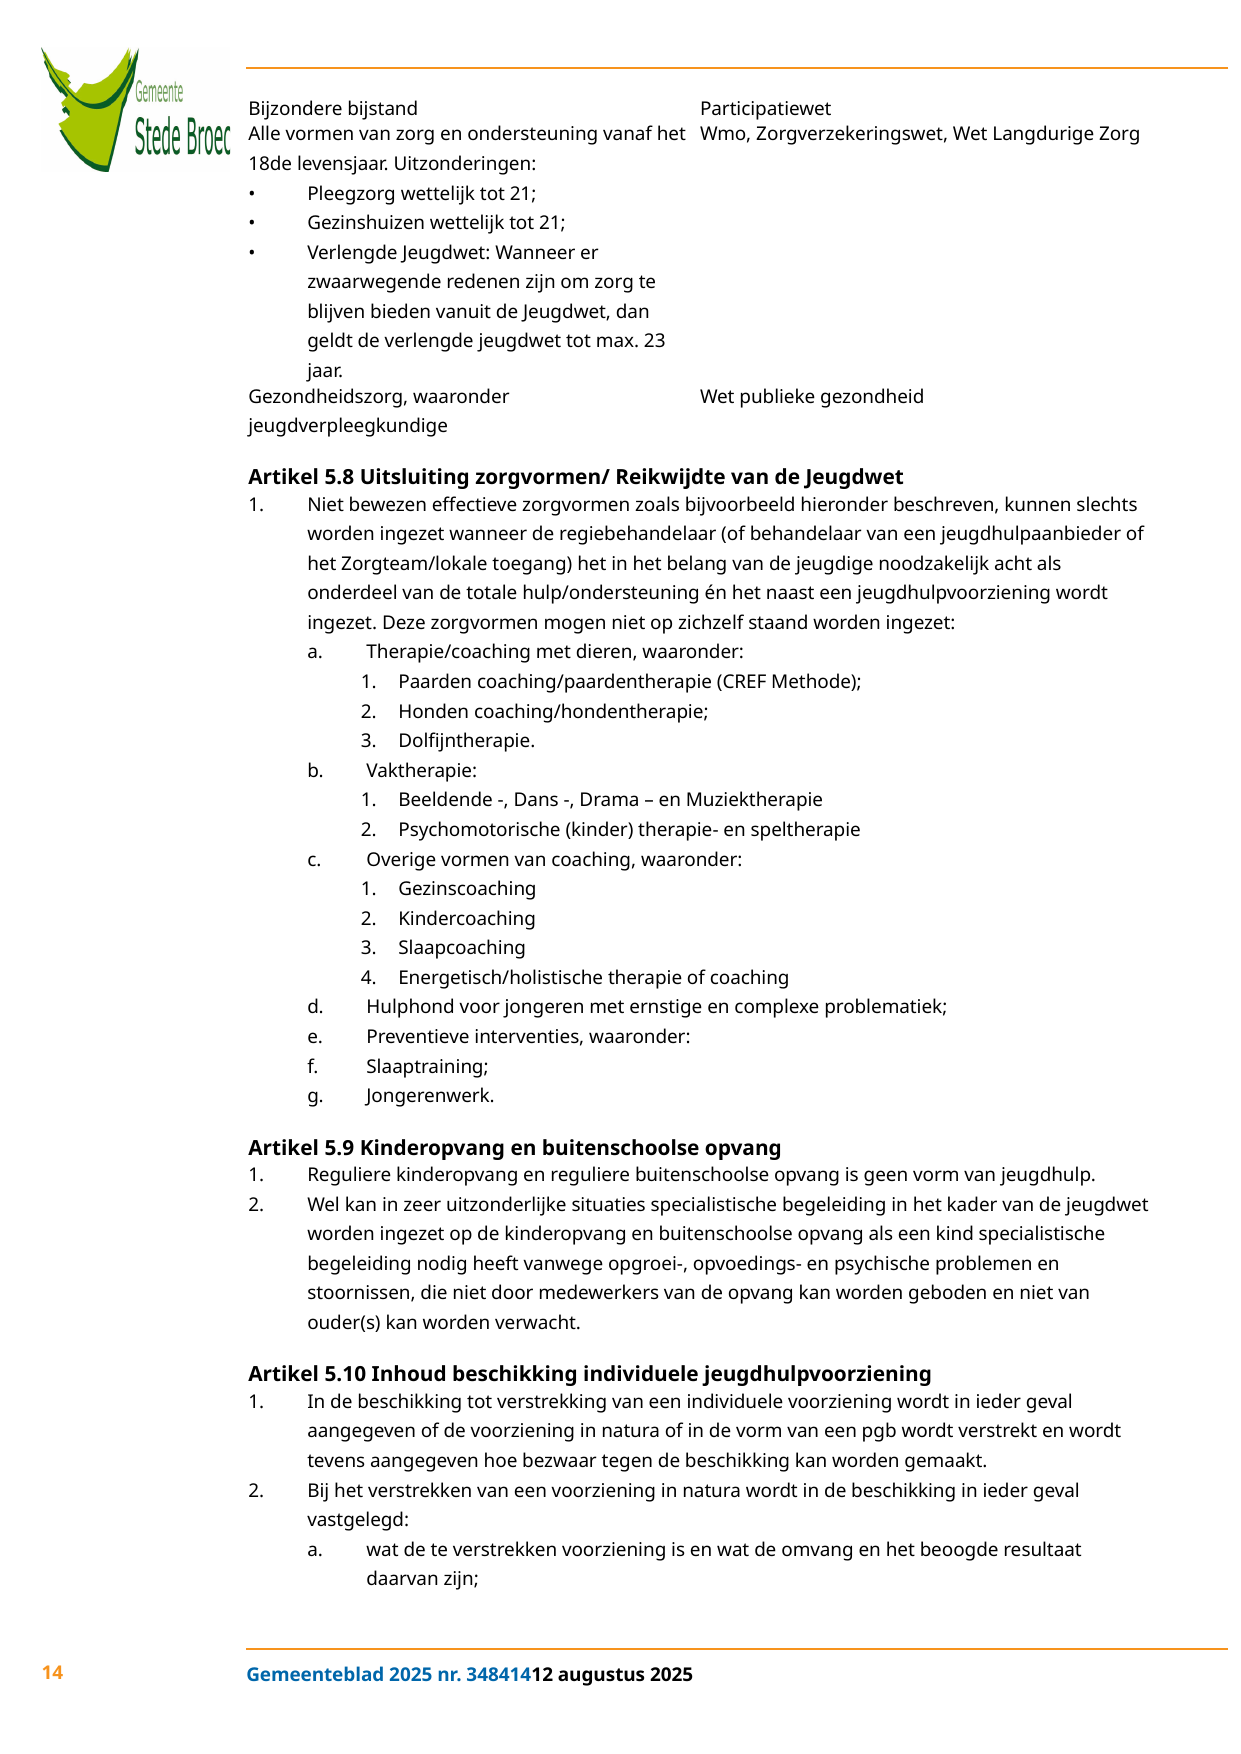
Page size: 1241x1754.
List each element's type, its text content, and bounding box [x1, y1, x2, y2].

list Kindercoaching [361, 905, 1152, 931]
list Slaapcoaching [361, 934, 1152, 960]
text Artikel 5.8 Uitsluiting zorgvormen/ Reikwijdte van de Jeugdwet [248, 462, 1152, 491]
list Bij het verstrekken van een voorziening in natura wordt in de beschikking in ieder geval vastgelegd: [248, 1477, 1152, 1532]
table_cell Bijzondere bijstand [248, 95, 700, 121]
text Artikel 5.10 Inhoud beschikking individuele jeugdhulpvoorziening [248, 1359, 1152, 1388]
list Hulphond voor jongeren met ernstige en complexe problematiek; [307, 994, 1152, 1019]
list Jongerenwerk. [307, 1082, 1152, 1108]
picture [41, 47, 231, 172]
list Preventieve interventies, waaronder: [307, 1023, 1152, 1049]
table_cell Wmo, Zorgverzekeringswet, Wet Langdurige Zorg [700, 121, 1152, 383]
table_cell Wet publieke gezondheid [700, 383, 1152, 438]
list Energetisch/holistische therapie of coaching [361, 964, 1152, 990]
table_cell Participatiewet [700, 95, 1152, 121]
list Psychomotorische (kinder) therapie- en speltherapie [361, 816, 1152, 842]
list In de beschikking tot verstrekking van een individuele voorziening wordt in ieder geval aangegeven of de voorziening in natura of in de vorm van een pgb wordt verstrekt en wordt tevens aangegeven hoe bezwaar tegen de beschikking kan worden gemaakt. [248, 1388, 1152, 1473]
table_cell Alle vormen van zorg en ondersteuning vanaf het 18de levensjaar. Uitzonderingen: Pleegzorg wettelijk tot 21; Gezinshuizen wettelijk tot 21; Verlengde Jeugdwet: Wanneer er zwaarwegende redenen zijn om zorg te blijven bieden vanuit de Jeugdwet, dan geldt de verlengde jeugdwet tot max. 23 jaar. [248, 121, 700, 383]
list Dolfijntherapie. [361, 727, 1152, 753]
list Vaktherapie: [307, 757, 1152, 783]
list Slaaptraining; [307, 1053, 1152, 1078]
list Paarden coaching/paardentherapie (CREF Methode); [361, 668, 1152, 694]
list Overige vormen van coaching, waaronder: [307, 846, 1152, 871]
list wat de te verstrekken voorziening is en wat de omvang en het beoogde resultaat daarvan zijn; [307, 1536, 1152, 1591]
list Niet bewezen effectieve zorgvormen zoals bijvoorbeeld hieronder beschreven, kunnen slechts worden ingezet wanneer de regiebehandelaar (of behandelaar van een jeugdhulpaanbieder of het Zorgteam/lokale toegang) het in het belang van de jeugdige noodzakelijk acht als onderdeel van de totale hulp/ondersteuning én het naast een jeugdhulpvoorziening wordt ingezet. Deze zorgvormen mogen niet op zichzelf staand worden ingezet: [248, 491, 1152, 635]
list Honden coaching/hondentherapie; [361, 698, 1152, 723]
list Wel kan in zeer uitzonderlijke situaties specialistische begeleiding in het kader van de jeugdwet worden ingezet op de kinderopvang en buitenschoolse opvang als een kind specialistische begeleiding nodig heeft vanwege opgroei-, opvoedings- en psychische problemen en stoornissen, die niet door medewerkers van de opvang kan worden geboden en niet van ouder(s) kan worden verwacht. [248, 1191, 1152, 1335]
list Beeldende -, Dans -, Drama – en Muziektherapie [361, 787, 1152, 812]
list Reguliere kinderopvang en reguliere buitenschoolse opvang is geen vorm van jeugdhulp. [248, 1161, 1152, 1187]
text Artikel 5.9 Kinderopvang en buitenschoolse opvang [248, 1133, 1152, 1161]
list Gezinscoaching [361, 875, 1152, 901]
list Therapie/coaching met dieren, waaronder: [307, 639, 1152, 664]
table_cell Gezondheidszorg, waaronder jeugdverpleegkundige [248, 383, 700, 438]
